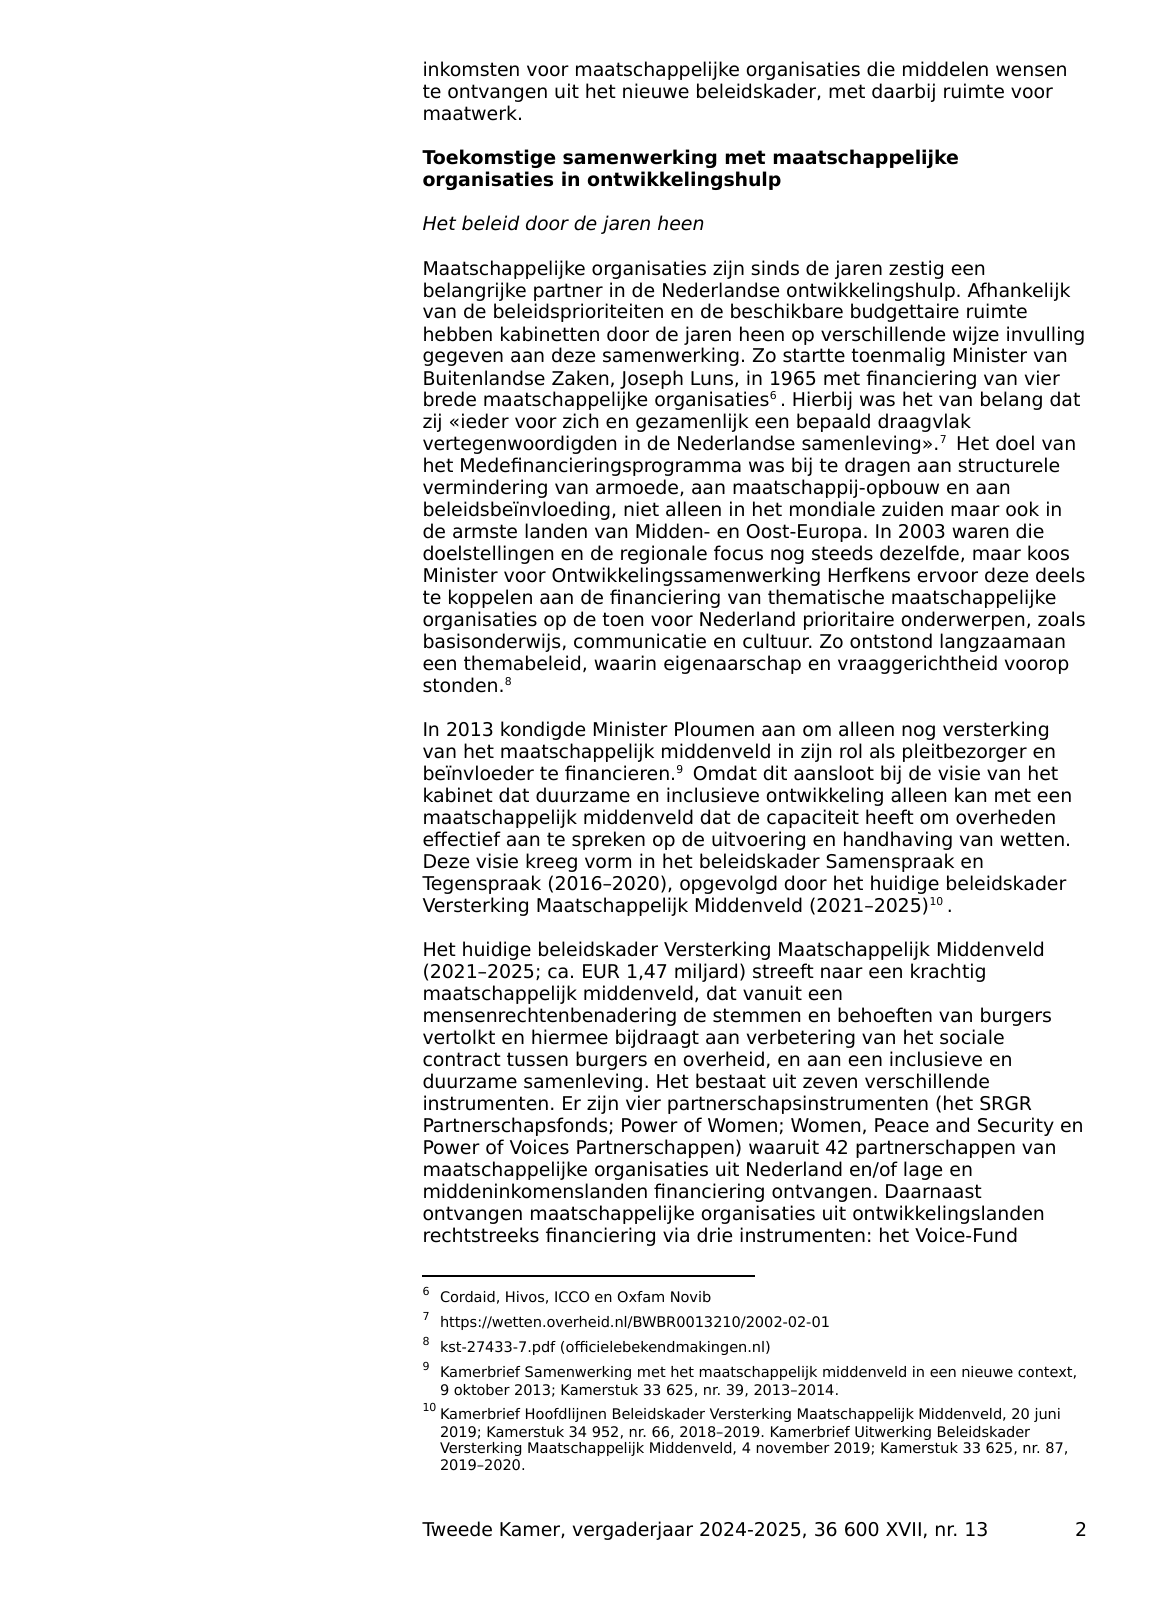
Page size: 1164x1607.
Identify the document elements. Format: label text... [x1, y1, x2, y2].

text In 2013 kondigde Minister Ploumen aan om alleen nog versterking van het maatschappelijk middenveld in zijn rol als pleitbezorger en beïnvloeder te financieren. Omdat dit aansloot bij de visie van het kabinet dat duurzame en inclusieve ontwikkeling alleen kan met een maatschappelijk middenveld dat de capaciteit heeft om overheden effectief aan te spreken op de uitvoering en handhaving van wetten. Deze visie kreeg vorm in het beleidskader Samenspraak en Tegenspraak (2016–2020), opgevolgd door het huidige beleidskader Versterking Maatschappelijk Middenveld (2021–2025). [422, 719, 1087, 917]
text https://wetten.overheid.nl/BWBR0013210/2002-02-01 [422, 1310, 1087, 1332]
subtitle Het beleid door de jaren heen [422, 213, 1087, 235]
text Kamerbrief Hoofdlijnen Beleidskader Versterking Maatschappelijk Middenveld, 20 juni 2019; Kamerstuk 34 952, nr. 66, 2018–2019. Kamerbrief Uitwerking Beleidskader Versterking Maatschappelijk Middenveld, 4 november 2019; Kamerstuk 33 625, nr. 87, 2019–2020. [422, 1402, 1087, 1474]
text Het huidige beleidskader Versterking Maatschappelijk Middenveld (2021–2025; ca. EUR 1,47 miljard) streeft naar een krachtig maatschappelijk middenveld, dat vanuit een mensenrechtenbenadering de stemmen en behoeften van burgers vertolkt en hiermee bijdraagt aan verbetering van het sociale contract tussen burgers en overheid, en aan een inclusieve en duurzame samenleving. Het bestaat uit zeven verschillende instrumenten. Er zijn vier partnerschapsinstrumenten (het SRGR Partnerschapsfonds; Power of Women; Women, Peace and Security en Power of Voices Partnerschappen) waaruit 42 partnerschappen van maatschappelijke organisaties uit Nederland en/of lage en middeninkomenslanden financiering ontvangen. Daarnaast ontvangen maatschappelijke organisaties uit ontwikkelingslanden rechtstreeks financiering via drie instrumenten: het Voice-Fund [422, 939, 1087, 1247]
text inkomsten voor maatschappelijke organisaties die middelen wensen te ontvangen uit het nieuwe beleidskader, met daarbij ruimte voor maatwerk. [422, 59, 1087, 125]
text kst-27433-7.pdf (officielebekendmakingen.nl) [422, 1335, 1087, 1357]
text Cordaid, Hivos, ICCO en Oxfam Novib [422, 1285, 1087, 1307]
text Maatschappelijke organisaties zijn sinds de jaren zestig een belangrijke partner in de Nederlandse ontwikkelingshulp. Afhankelijk van de beleidsprioriteiten en de beschikbare budgettaire ruimte hebben kabinetten door de jaren heen op verschillende wijze invulling gegeven aan deze samenwerking. Zo startte toenmalig Minister van Buitenlandse Zaken, Joseph Luns, in 1965 met financiering van vier brede maatschappelijke organisaties. Hierbij was het van belang dat zij «ieder voor zich en gezamenlijk een bepaald draagvlak vertegenwoordigden in de Nederlandse samenleving». Het doel van het Medefinancieringsprogramma was bij te dragen aan structurele vermindering van armoede, aan maatschappij-opbouw en aan beleidsbeïnvloeding, niet alleen in het mondiale zuiden maar ook in de armste landen van Midden- en Oost-Europa. In 2003 waren die doelstellingen en de regionale focus nog steeds dezelfde, maar koos Minister voor Ontwikkelingssamenwerking Herfkens ervoor deze deels te koppelen aan de financiering van thematische maatschappelijke organisaties op de toen voor Nederland prioritaire onderwerpen, zoals basisonderwijs, communicatie en cultuur. Zo ontstond langzaamaan een themabeleid, waarin eigenaarschap en vraaggerichtheid voorop stonden. [422, 257, 1087, 697]
subtitle Toekomstige samenwerking met maatschappelijke organisaties in ontwikkelingshulp [422, 147, 1087, 191]
text Kamerbrief Samenwerking met het maatschappelijk middenveld in een nieuwe context, 9 oktober 2013; Kamerstuk 33 625, nr. 39, 2013–2014. [422, 1360, 1087, 1399]
